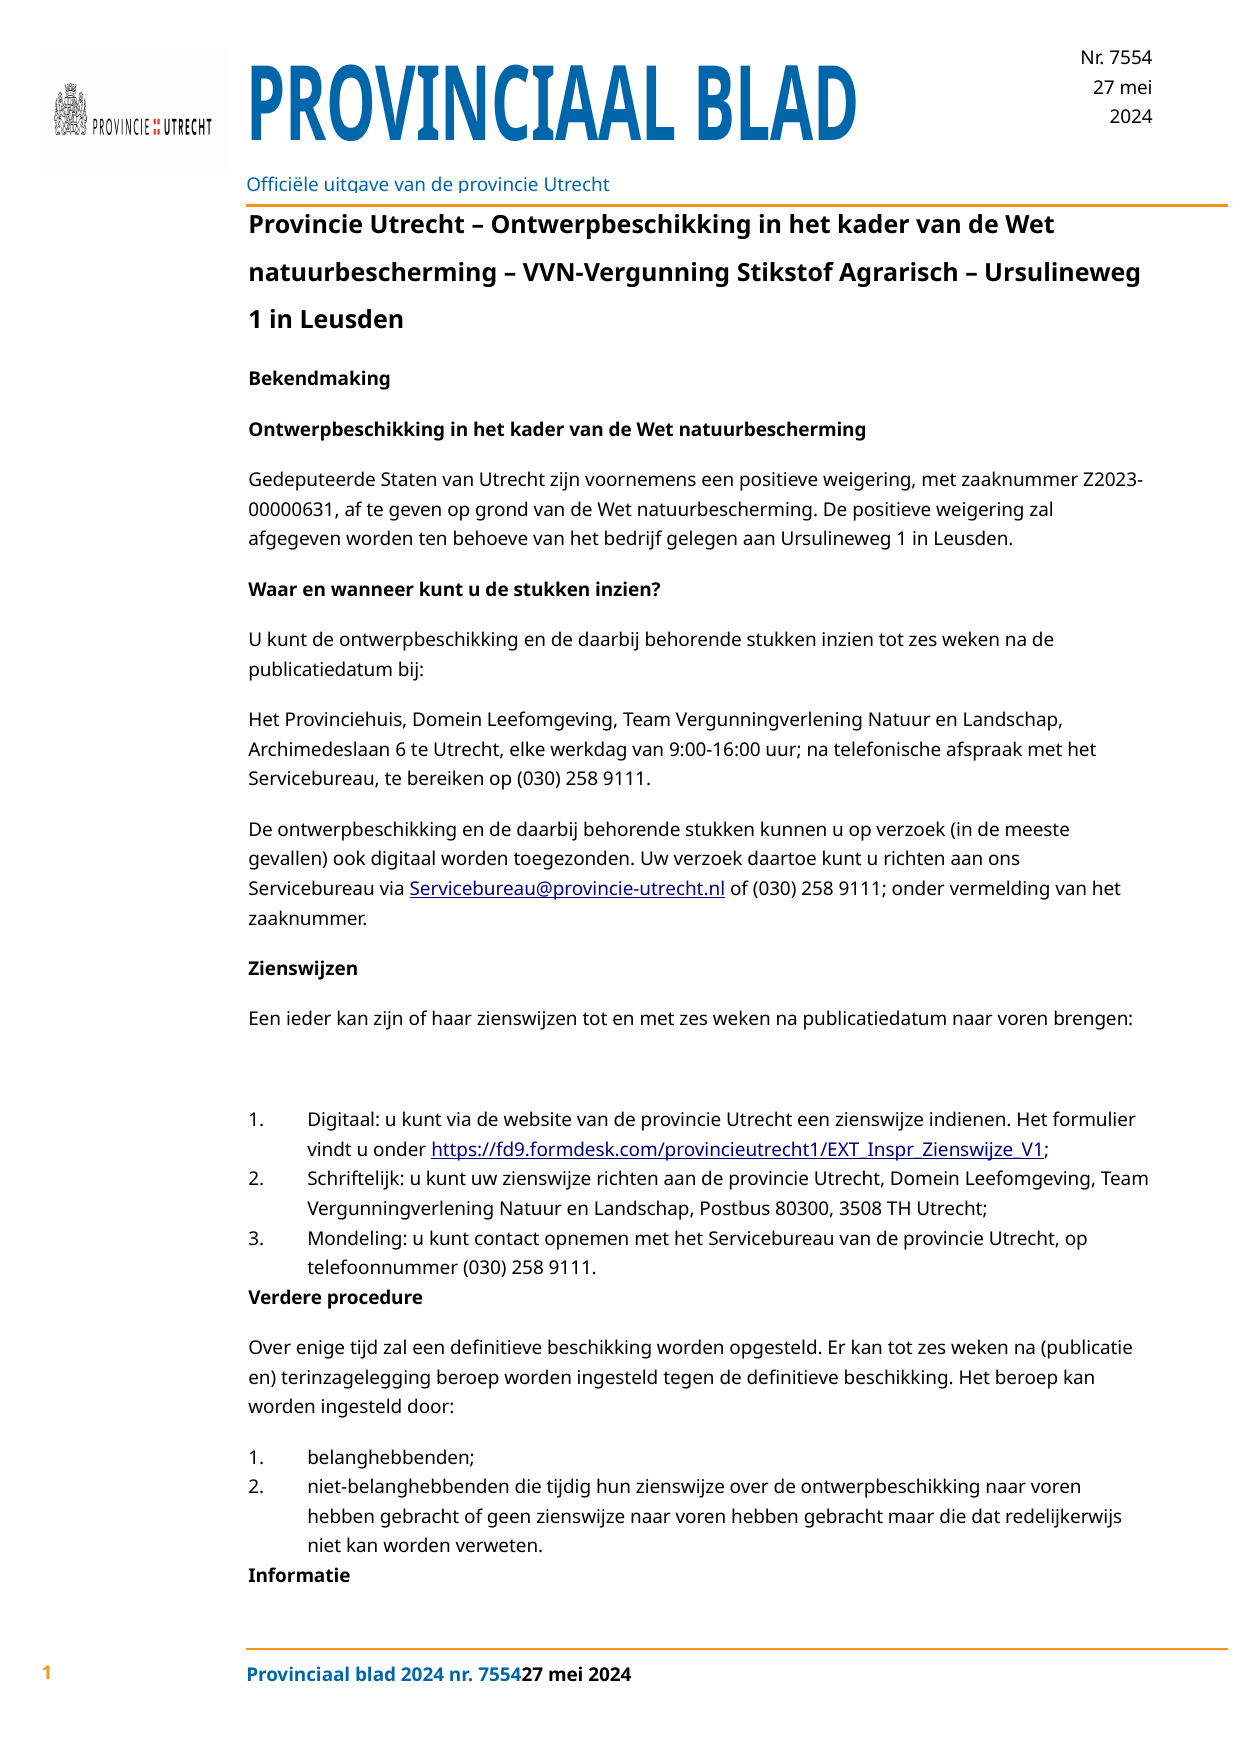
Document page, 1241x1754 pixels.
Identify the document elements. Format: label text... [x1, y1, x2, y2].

text Bekendmaking [248, 366, 1152, 391]
text Provincie Utrecht – Ontwerpbeschikking in het kader van de Wet natuurbescherming – VVN-Vergunning Stikstof Agrarisch – Ursulineweg 1 in Leusden [248, 207, 1152, 336]
text U kunt de ontwerpbeschikking en de daarbij behorende stukken inzien tot zes weken na de publicatiedatum bij: [248, 626, 1152, 682]
text Een ieder kan zijn of haar zienswijzen tot en met zes weken na publicatiedatum naar voren brengen: [248, 1006, 1152, 1031]
text Het Provinciehuis, Domein Leefomgeving, Team Vergunningverlening Natuur en Landschap, Archimedeslaan 6 te Utrecht, elke werkdag van 9:00-16:00 uur; na telefonische afspraak met het Servicebureau, te bereiken op (030) 258 9111. [248, 706, 1152, 791]
list niet-belanghebbenden die tijdig hun zienswijze over de ontwerpbeschikking naar voren hebben gebracht of geen zienswijze naar voren hebben gebracht maar die dat redelijkerwijs niet kan worden verweten. [248, 1473, 1152, 1558]
picture [41, 47, 231, 172]
list Digitaal: u kunt via de website van de provincie Utrecht een zienswijze indienen. Het formulier vindt u onder https://fd9.formdesk.com/provincieutrecht1/EXT_Inspr_Zienswijze_V1; [248, 1106, 1152, 1162]
list Schriftelijk: u kunt uw zienswijze richten aan de provincie Utrecht, Domein Leefomgeving, Team Vergunningverlening Natuur en Landschap, Postbus 80300, 3508 TH Utrecht; [248, 1166, 1152, 1221]
text Zienswijzen [248, 955, 1152, 981]
list belanghebbenden; [248, 1444, 1152, 1469]
list Mondeling: u kunt contact opnemen met het Servicebureau van de provincie Utrecht, op telefoonnummer (030) 258 9111. [248, 1225, 1152, 1280]
text Over enige tijd zal een definitieve beschikking worden opgesteld. Er kan tot zes weken na (publicatie en) terinzagelegging beroep worden ingesteld tegen de definitieve beschikking. Het beroep kan worden ingesteld door: [248, 1334, 1152, 1419]
text Gedeputeerde Staten van Utrecht zijn voornemens een positieve weigering, met zaaknummer Z2023-00000631, af te geven op grond van de Wet natuurbescherming. De positieve weigering zal afgegeven worden ten behoeve van het bedrijf gelegen aan Ursulineweg 1 in Leusden. [248, 466, 1152, 551]
text De ontwerpbeschikking en de daarbij behorende stukken kunnen u op verzoek (in de meeste gevallen) ook digitaal worden toegezonden. Uw verzoek daartoe kunt u richten aan ons Servicebureau via Servicebureau@provincie-utrecht.nl of (030) 258 9111; onder vermelding van het zaaknummer. [248, 816, 1152, 930]
text Informatie [248, 1562, 1152, 1588]
text Ontwerpbeschikking in het kader van de Wet natuurbescherming [248, 416, 1152, 442]
text Waar en wanneer kunt u de stukken inzien? [248, 576, 1152, 602]
text Verdere procedure [248, 1284, 1152, 1309]
